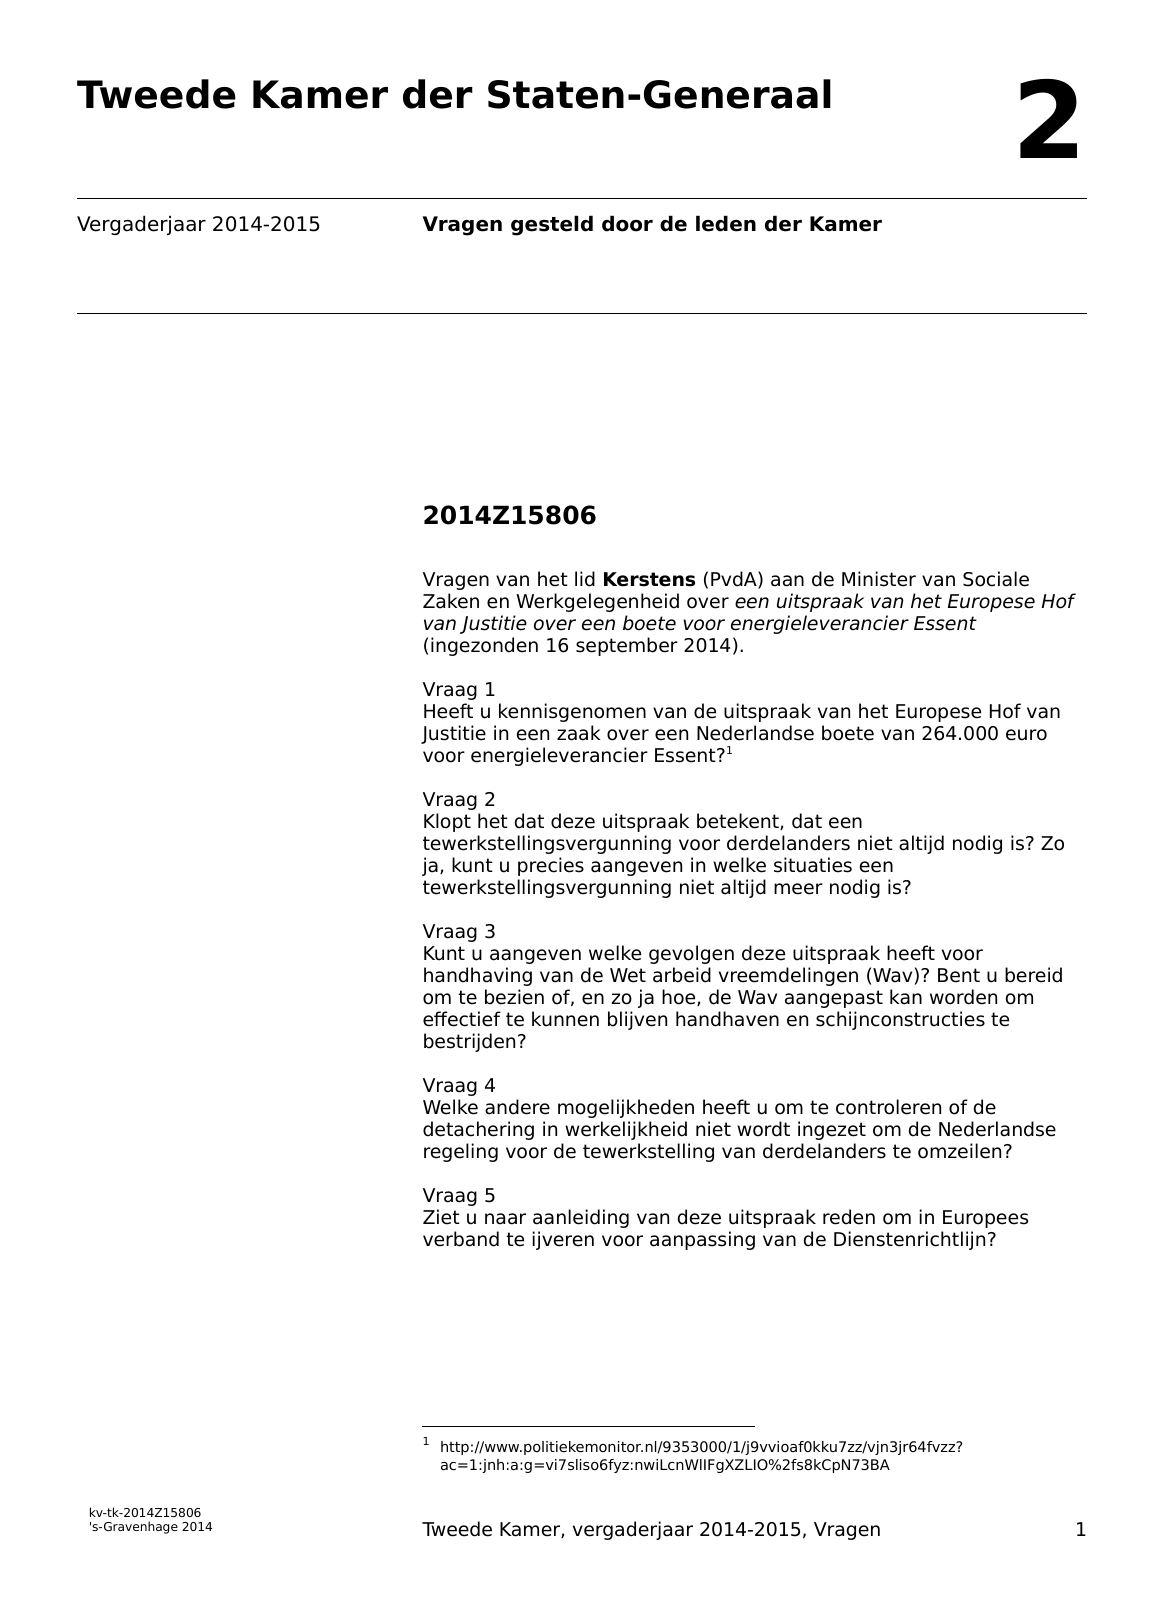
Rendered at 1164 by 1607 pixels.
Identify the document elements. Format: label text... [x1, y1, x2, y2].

text Heeft u kennisgenomen van de uitspraak van het Europese Hof van Justitie in een zaak over een Nederlandse boete van 264.000 euro voor energieleverancier Essent? [422, 701, 1087, 767]
table_cell Vragen gesteld door de leden der Kamer [422, 199, 1087, 313]
text Vraag 1 [422, 679, 1087, 701]
text Ziet u naar aanleiding van deze uitspraak reden om in Europees verband te ijveren voor aanpassing van de Dienstenrichtlijn? [422, 1207, 1087, 1251]
table_header 2 [886, 59, 1087, 198]
table_cell Vergaderjaar 2014-2015 [77, 199, 422, 313]
text Vraag 4 [422, 1075, 1087, 1097]
text 's-Gravenhage 2014 [88, 1520, 323, 1534]
text kv-tk-2014Z15806 [88, 1506, 323, 1520]
text Klopt het dat deze uitspraak betekent, dat een tewerkstellingsvergunning voor derdelanders niet altijd nodig is? Zo ja, kunt u precies aangeven in welke situaties een tewerkstellingsvergunning niet altijd meer nodig is? [422, 811, 1087, 899]
text http://www.politiekemonitor.nl/9353000/1/j9vvioaf0kku7zz/vjn3jr64fvzz?ac=1:jnh:a:g=vi7sliso6fyz:nwiLcnWlIFgXZLIO%2fs8kCpN73BA [422, 1435, 1087, 1474]
text Welke andere mogelijkheden heeft u om te controleren of de detachering in werkelijkheid niet wordt ingezet om de Nederlandse regeling voor de tewerkstelling van derdelanders te omzeilen? [422, 1097, 1087, 1163]
text Kunt u aangeven welke gevolgen deze uitspraak heeft voor handhaving van de Wet arbeid vreemdelingen (Wav)? Bent u bereid om te bezien of, en zo ja hoe, de Wav aangepast kan worden om effectief te kunnen blijven handhaven en schijnconstructies te bestrijden? [422, 943, 1087, 1053]
table_header Tweede Kamer der Staten-Generaal [77, 59, 886, 198]
text Vraag 5 [422, 1185, 1087, 1207]
text Vraag 2 [422, 789, 1087, 811]
text Vragen van het lid Kerstens (PvdA) aan de Minister van Sociale Zaken en Werkgelegenheid over een uitspraak van het Europese Hof van Justitie over een boete voor energieleverancier Essent (ingezonden 16 september 2014). [422, 569, 1087, 657]
text Vraag 3 [422, 921, 1087, 943]
text 2014Z15806 [422, 501, 1087, 531]
